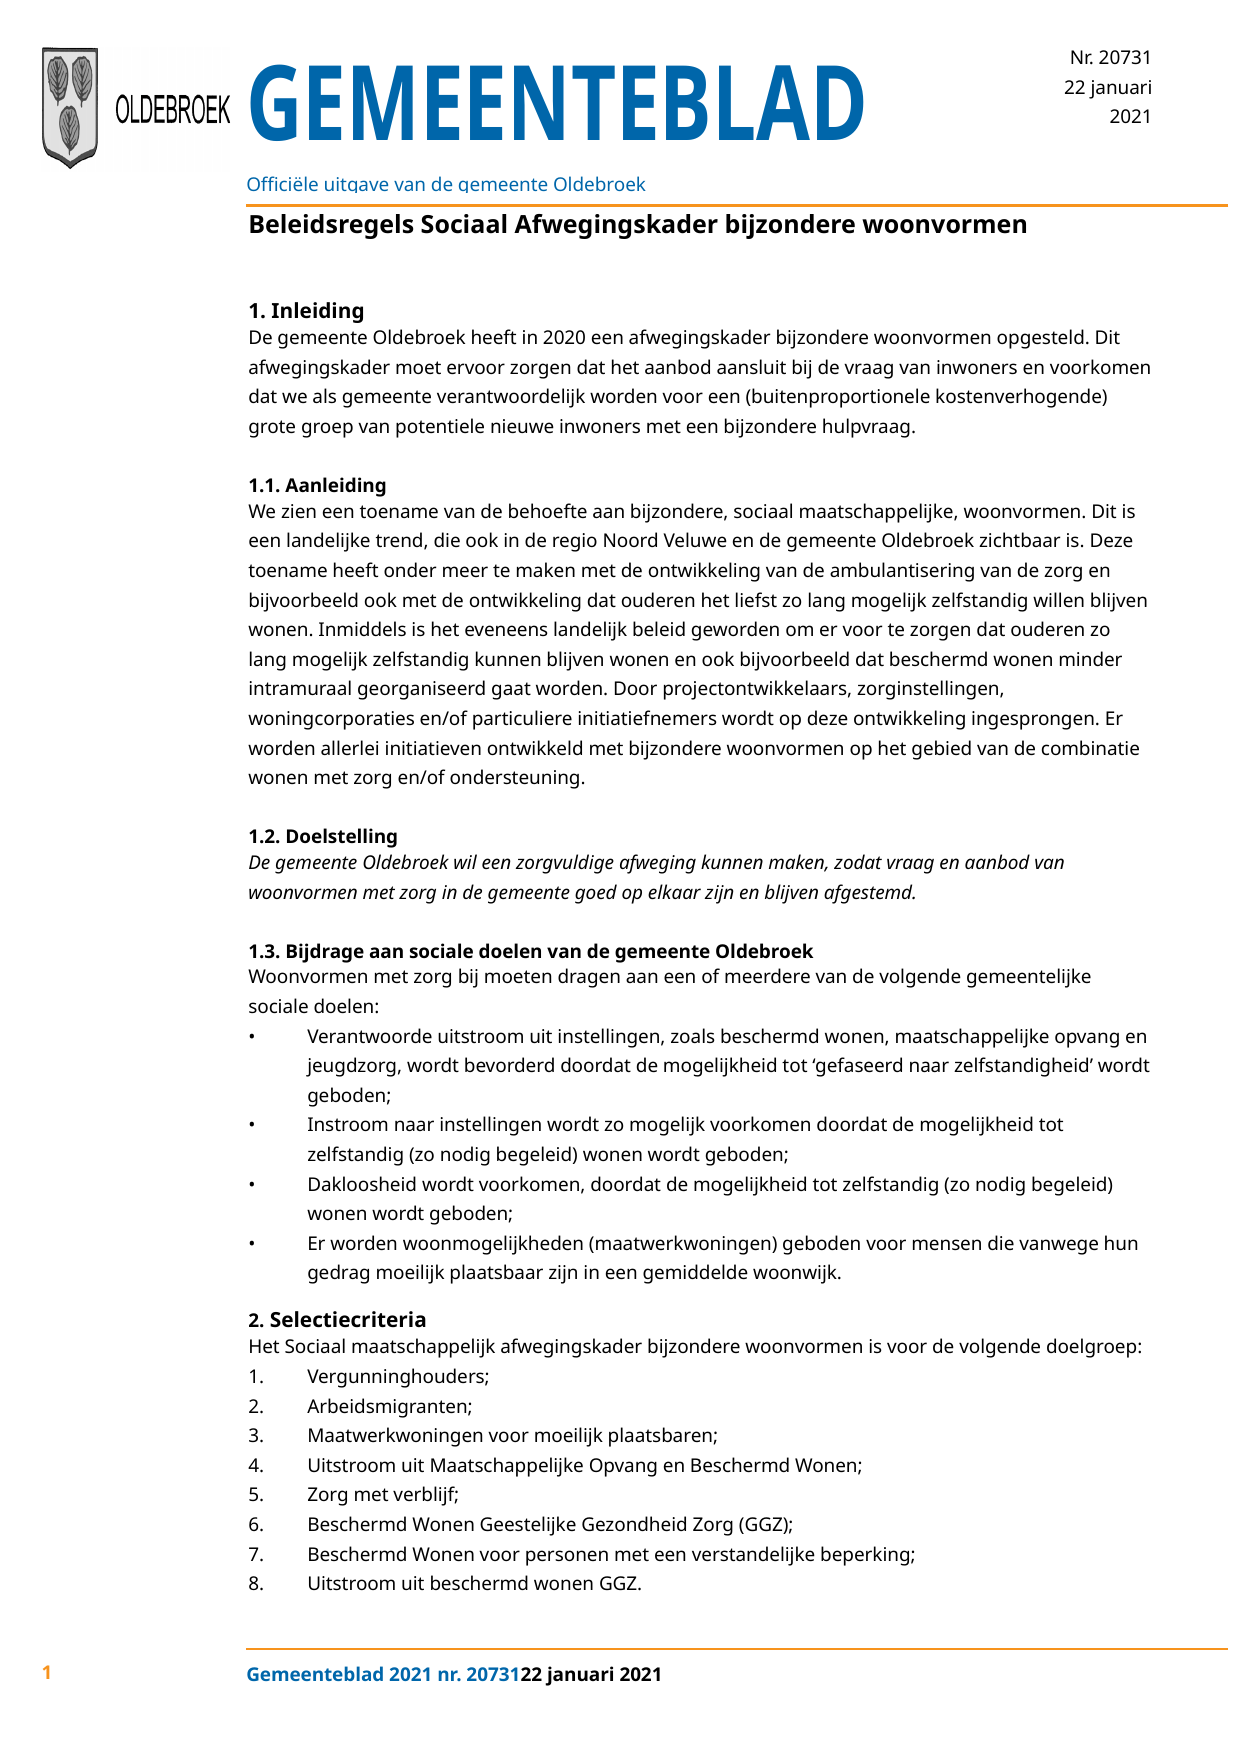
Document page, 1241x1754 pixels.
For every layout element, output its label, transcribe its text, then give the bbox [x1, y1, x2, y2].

text 1.1. Aanleiding [248, 472, 1152, 498]
picture [41, 47, 231, 172]
list Beschermd Wonen voor personen met een verstandelijke beperking; [248, 1541, 1152, 1566]
list Instroom naar instellingen wordt zo mogelijk voorkomen doordat de mogelijkheid tot zelfstandig (zo nodig begeleid) wonen wordt geboden; [248, 1112, 1152, 1167]
list Maatwerkwoningen voor moeilijk plaatsbaren; [248, 1422, 1152, 1448]
text 1.2. Doelstelling [248, 823, 1152, 849]
text We zien een toename van de behoefte aan bijzondere, sociaal maatschappelijke, woonvormen. Dit is een landelijke trend, die ook in de regio Noord Veluwe en de gemeente Oldebroek zichtbaar is. Deze toename heeft onder meer te maken met de ontwikkeling van de ambulantisering van de zorg en bijvoorbeeld ook met de ontwikkeling dat ouderen het liefst zo lang mogelijk zelfstandig willen blijven wonen. Inmiddels is het eveneens landelijk beleid geworden om er voor te zorgen dat ouderen zo lang mogelijk zelfstandig kunnen blijven wonen en ook bijvoorbeeld dat beschermd wonen minder intramuraal georganiseerd gaat worden. Door projectontwikkelaars, zorginstellingen, woningcorporaties en/of particuliere initiatiefnemers wordt op deze ontwikkeling ingesprongen. Er worden allerlei initiatieven ontwikkeld met bijzondere woonvormen op het gebied van de combinatie wonen met zorg en/of ondersteuning. [248, 498, 1152, 790]
text 1.3. Bijdrage aan sociale doelen van de gemeente Oldebroek [248, 938, 1152, 964]
list Uitstroom uit Maatschappelijke Opvang en Beschermd Wonen; [248, 1452, 1152, 1478]
list Arbeidsmigranten; [248, 1393, 1152, 1418]
list Verantwoorde uitstroom uit instellingen, zoals beschermd wonen, maatschappelijke opvang en jeugdzorg, wordt bevorderd doordat de mogelijkheid tot ‘gefaseerd naar zelfstandigheid’ wordt geboden; [248, 1023, 1152, 1108]
list Uitstroom uit beschermd wonen GGZ. [248, 1570, 1152, 1596]
text Het Sociaal maatschappelijk afwegingskader bijzondere woonvormen is voor de volgende doelgroep: [248, 1334, 1152, 1359]
list Zorg met verblijf; [248, 1482, 1152, 1507]
text Beleidsregels Sociaal Afwegingskader bijzondere woonvormen [248, 207, 1152, 241]
list Dakloosheid wordt voorkomen, doordat de mogelijkheid tot zelfstandig (zo nodig begeleid) wonen wordt geboden; [248, 1171, 1152, 1226]
text 1. Inleiding [248, 296, 1152, 324]
text 2. Selectiecriteria [248, 1305, 1152, 1334]
list Beschermd Wonen Geestelijke Gezondheid Zorg (GGZ); [248, 1511, 1152, 1537]
list Vergunninghouders; [248, 1363, 1152, 1389]
text De gemeente Oldebroek heeft in 2020 een afwegingskader bijzondere woonvormen opgesteld. Dit afwegingskader moet ervoor zorgen dat het aanbod aansluit bij de vraag van inwoners en voorkomen dat we als gemeente verantwoordelijk worden voor een (buitenproportionele kostenverhogende) grote groep van potentiele nieuwe inwoners met een bijzondere hulpvraag. [248, 324, 1152, 439]
list Er worden woonmogelijkheden (maatwerkwoningen) geboden voor mensen die vanwege hun gedrag moeilijk plaatsbaar zijn in een gemiddelde woonwijk. [248, 1230, 1152, 1285]
text De gemeente Oldebroek wil een zorgvuldige afweging kunnen maken, zodat vraag en aanbod van woonvormen met zorg in de gemeente goed op elkaar zijn en blijven afgestemd. [248, 849, 1152, 904]
text Woonvormen met zorg bij moeten dragen aan een of meerdere van de volgende gemeentelijke sociale doelen: [248, 964, 1152, 1019]
